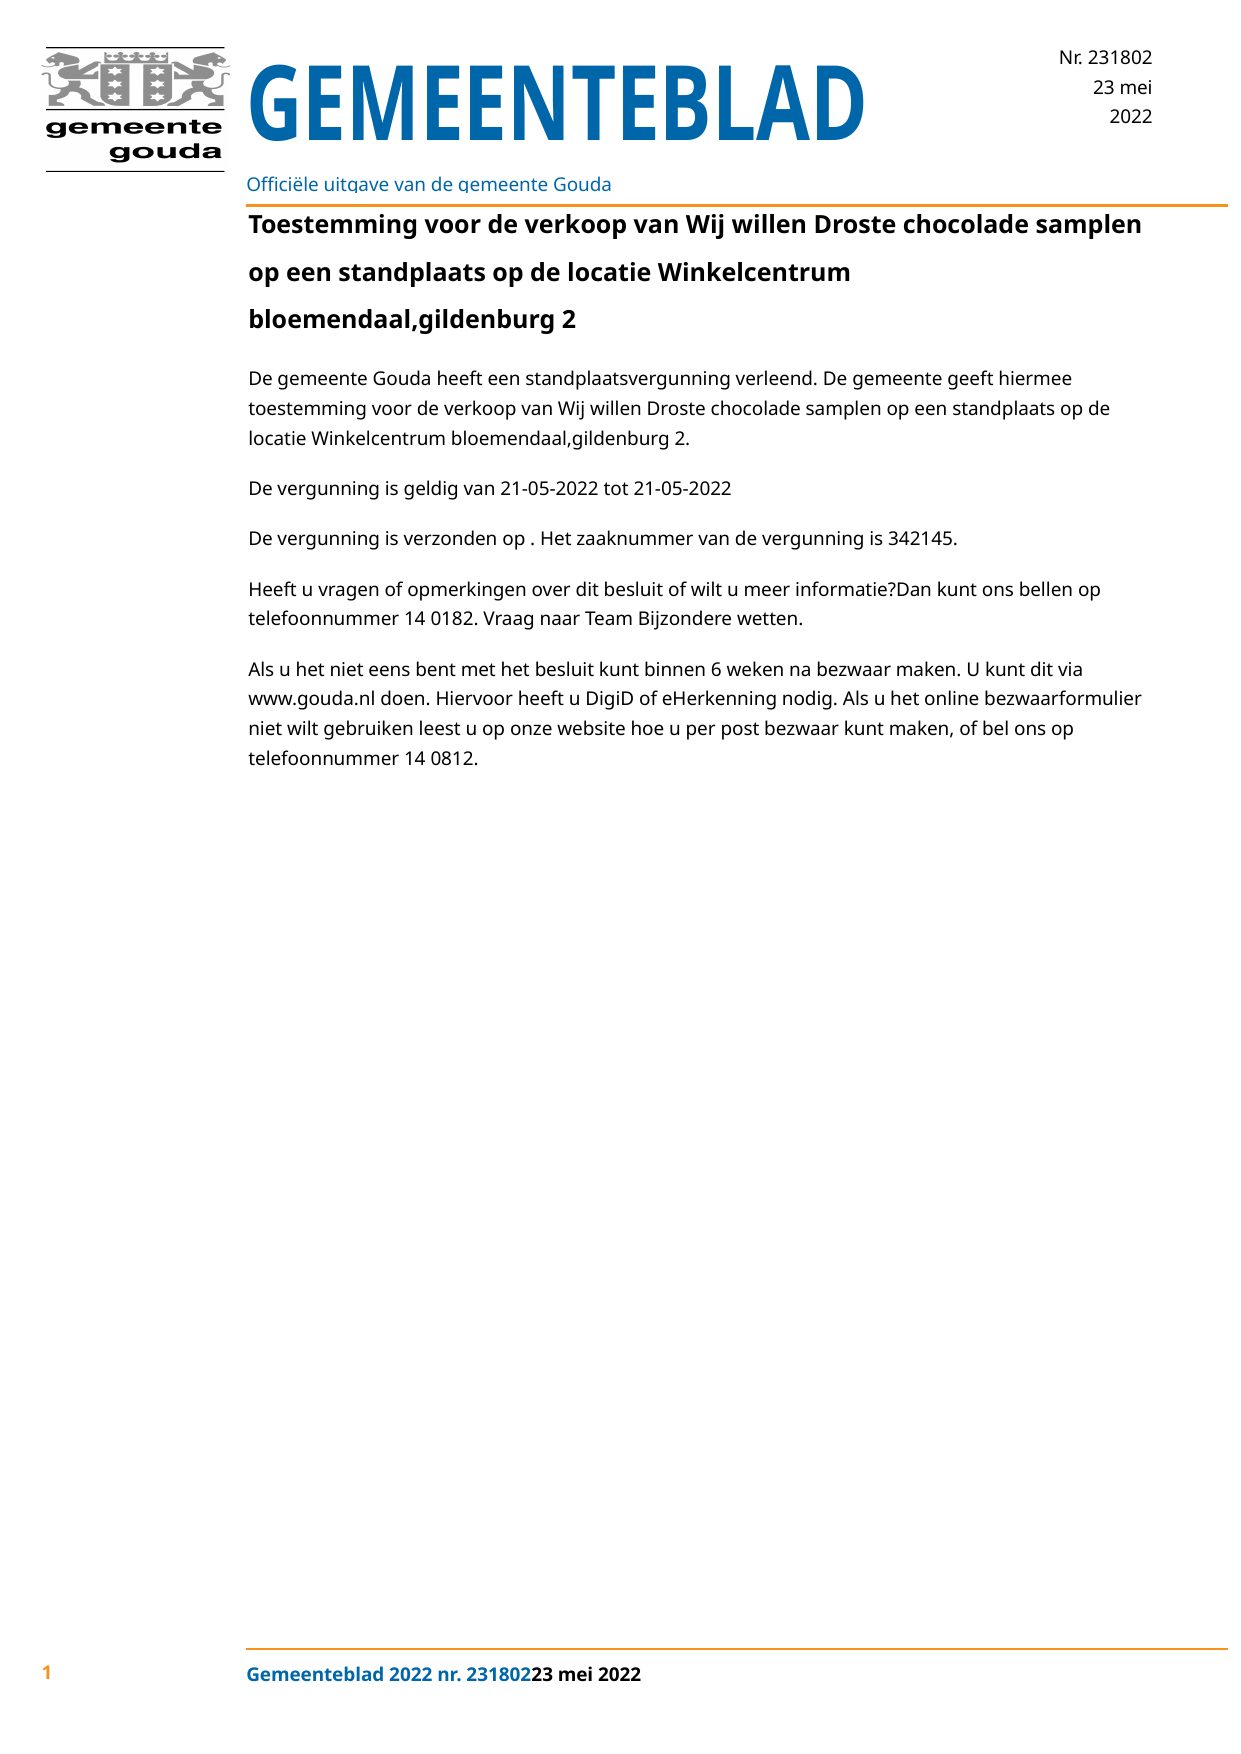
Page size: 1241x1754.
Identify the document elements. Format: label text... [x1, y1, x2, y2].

picture [41, 47, 231, 172]
text Als u het niet eens bent met het besluit kunt binnen 6 weken na bezwaar maken. U kunt dit via www.gouda.nl doen. Hiervoor heeft u DigiD of eHerkenning nodig. Als u het online bezwaarformulier niet wilt gebruiken leest u op onze website hoe u per post bezwaar kunt maken, of bel ons op telefoonnummer 14 0812. [248, 656, 1152, 770]
text Toestemming voor de verkoop van Wij willen Droste chocolade samplen op een standplaats op de locatie Winkelcentrum bloemendaal,gildenburg 2 [248, 207, 1152, 336]
text De gemeente Gouda heeft een standplaatsvergunning verleend. De gemeente geeft hiermee toestemming voor de verkoop van Wij willen Droste chocolade samplen op een standplaats op de locatie Winkelcentrum bloemendaal,gildenburg 2. [248, 366, 1152, 450]
text De vergunning is verzonden op . Het zaaknummer van de vergunning is 342145. [248, 526, 1152, 551]
text De vergunning is geldig van 21-05-2022 tot 21-05-2022 [248, 475, 1152, 501]
text Heeft u vragen of opmerkingen over dit besluit of wilt u meer informatie?Dan kunt ons bellen op telefoonnummer 14 0182. Vraag naar Team Bijzondere wetten. [248, 576, 1152, 631]
